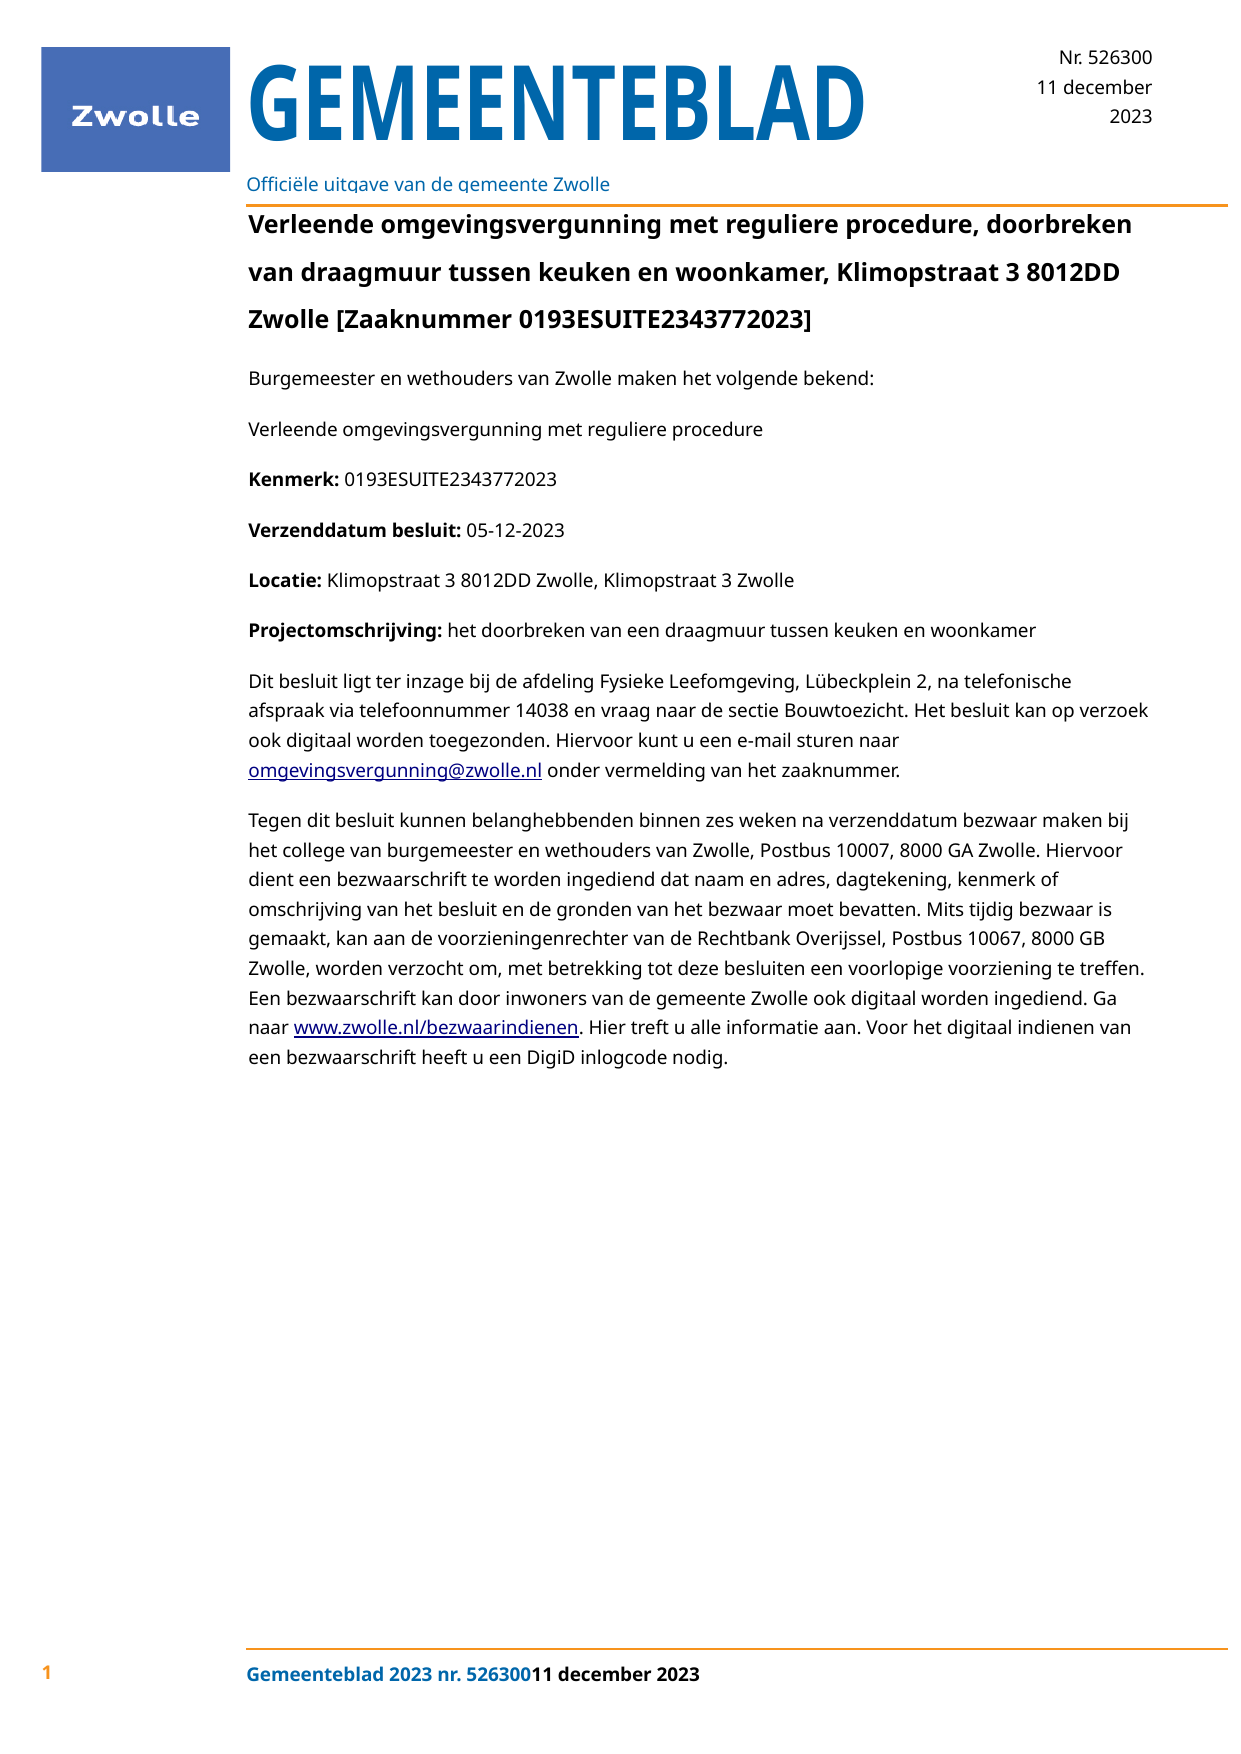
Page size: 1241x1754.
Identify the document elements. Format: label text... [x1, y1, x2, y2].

text Locatie: Klimopstraat 3 8012DD Zwolle, Klimopstraat 3 Zwolle [248, 567, 1152, 593]
text Verzenddatum besluit: 05-12-2023 [248, 517, 1152, 542]
picture [41, 47, 231, 172]
text Kenmerk: 0193ESUITE2343772023 [248, 466, 1152, 492]
text Tegen dit besluit kunnen belanghebbenden binnen zes weken na verzenddatum bezwaar maken bij het college van burgemeester en wethouders van Zwolle, Postbus 10007, 8000 GA Zwolle. Hiervoor dient een bezwaarschrift te worden ingediend dat naam en adres, dagtekening, kenmerk of omschrijving van het besluit en de gronden van het bezwaar moet bevatten. Mits tijdig bezwaar is gemaakt, kan aan de voorzieningenrechter van de Rechtbank Overijssel, Postbus 10067, 8000 GB Zwolle, worden verzocht om, met betrekking tot deze besluiten een voorlopige voorziening te treffen. Een bezwaarschrift kan door inwoners van de gemeente Zwolle ook digitaal worden ingediend. Ga naar www.zwolle.nl/bezwaarindienen. Hier treft u alle informatie aan. Voor het digitaal indienen van een bezwaarschrift heeft u een DigiD inlogcode nodig. [248, 807, 1152, 1069]
text Burgemeester en wethouders van Zwolle maken het volgende bekend: [248, 366, 1152, 391]
text Verleende omgevingsvergunning met reguliere procedure [248, 416, 1152, 442]
text Projectomschrijving: het doorbreken van een draagmuur tussen keuken en woonkamer [248, 618, 1152, 643]
text Dit besluit ligt ter inzage bij de afdeling Fysieke Leefomgeving, Lübeckplein 2, na telefonische afspraak via telefoonnummer 14038 en vraag naar de sectie Bouwtoezicht. Het besluit kan op verzoek ook digitaal worden toegezonden. Hiervoor kunt u een e-mail sturen naar omgevingsvergunning@zwolle.nl onder vermelding van het zaaknummer. [248, 668, 1152, 782]
text Verleende omgevingsvergunning met reguliere procedure, doorbreken van draagmuur tussen keuken en woonkamer, Klimopstraat 3 8012DD Zwolle [Zaaknummer 0193ESUITE2343772023] [248, 207, 1152, 336]
